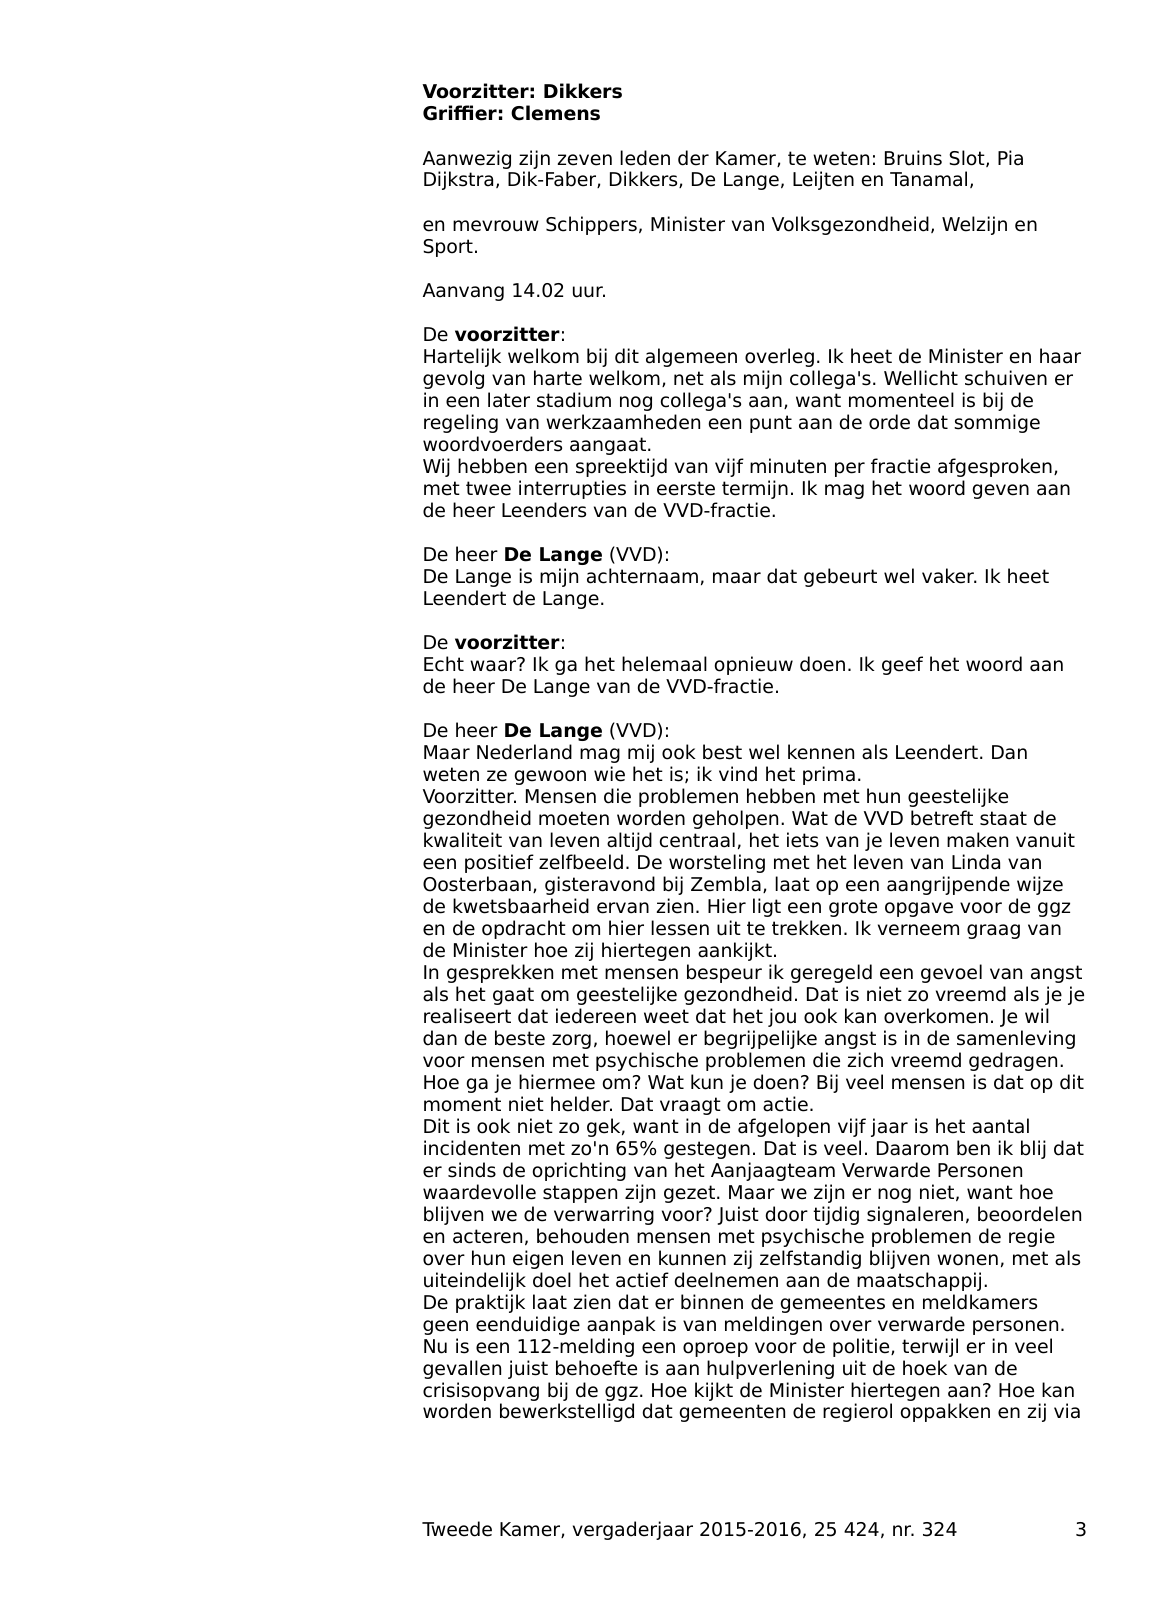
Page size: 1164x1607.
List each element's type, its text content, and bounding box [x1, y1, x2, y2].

text Voorzitter. Mensen die problemen hebben met hun geestelijke gezondheid moeten worden geholpen. Wat de VVD betreft staat de kwaliteit van leven altijd centraal, het iets van je leven maken vanuit een positief zelfbeeld. De worsteling met het leven van Linda van Oosterbaan, gisteravond bij Zembla, laat op een aangrijpende wijze de kwetsbaarheid ervan zien. Hier ligt een grote opgave voor de ggz en de opdracht om hier lessen uit te trekken. Ik verneem graag van de Minister hoe zij hiertegen aankijkt. [422, 786, 1087, 962]
text De praktijk laat zien dat er binnen de gemeentes en meldkamers geen eenduidige aanpak is van meldingen over verwarde personen. Nu is een 112-melding een oproep voor de politie, terwijl er in veel gevallen juist behoefte is aan hulpverlening uit de hoek van de crisisopvang bij de ggz. Hoe kijkt de Minister hiertegen aan? Hoe kan worden bewerkstelligd dat gemeenten de regierol oppakken en zij via [422, 1292, 1087, 1423]
text Aanwezig zijn zeven leden der Kamer, te weten: Bruins Slot, Pia Dijkstra, Dik-Faber, Dikkers, De Lange, Leijten en Tanamal, [422, 147, 1087, 191]
text De voorzitter: [422, 324, 1087, 346]
text Voorzitter: Dikkers [422, 81, 1087, 103]
text Echt waar? Ik ga het helemaal opnieuw doen. Ik geef het woord aan de heer De Lange van de VVD-fractie. [422, 654, 1087, 698]
text Maar Nederland mag mij ook best wel kennen als Leendert. Dan weten ze gewoon wie het is; ik vind het prima. [422, 742, 1087, 786]
text De heer De Lange (VVD): [422, 544, 1087, 566]
text Griffier: Clemens [422, 103, 1087, 125]
text De Lange is mijn achternaam, maar dat gebeurt wel vaker. Ik heet Leendert de Lange. [422, 566, 1087, 610]
text De voorzitter: [422, 632, 1087, 654]
text De heer De Lange (VVD): [422, 720, 1087, 742]
text en mevrouw Schippers, Minister van Volksgezondheid, Welzijn en Sport. [422, 213, 1087, 257]
text Hartelijk welkom bij dit algemeen overleg. Ik heet de Minister en haar gevolg van harte welkom, net als mijn collega's. Wellicht schuiven er in een later stadium nog collega's aan, want momenteel is bij de regeling van werkzaamheden een punt aan de orde dat sommige woordvoerders aangaat. [422, 346, 1087, 456]
text Dit is ook niet zo gek, want in de afgelopen vijf jaar is het aantal incidenten met zo'n 65% gestegen. Dat is veel. Daarom ben ik blij dat er sinds de oprichting van het Aanjaagteam Verwarde Personen waardevolle stappen zijn gezet. Maar we zijn er nog niet, want hoe blijven we de verwarring voor? Juist door tijdig signaleren, beoordelen en acteren, behouden mensen met psychische problemen de regie over hun eigen leven en kunnen zij zelfstandig blijven wonen, met als uiteindelijk doel het actief deelnemen aan de maatschappij. [422, 1116, 1087, 1292]
text In gesprekken met mensen bespeur ik geregeld een gevoel van angst als het gaat om geestelijke gezondheid. Dat is niet zo vreemd als je je realiseert dat iedereen weet dat het jou ook kan overkomen. Je wil dan de beste zorg, hoewel er begrijpelijke angst is in de samenleving voor mensen met psychische problemen die zich vreemd gedragen. Hoe ga je hiermee om? Wat kun je doen? Bij veel mensen is dat op dit moment niet helder. Dat vraagt om actie. [422, 962, 1087, 1116]
text Wij hebben een spreektijd van vijf minuten per fractie afgesproken, met twee interrupties in eerste termijn. Ik mag het woord geven aan de heer Leenders van de VVD-fractie. [422, 456, 1087, 522]
text Aanvang 14.02 uur. [422, 280, 1087, 302]
